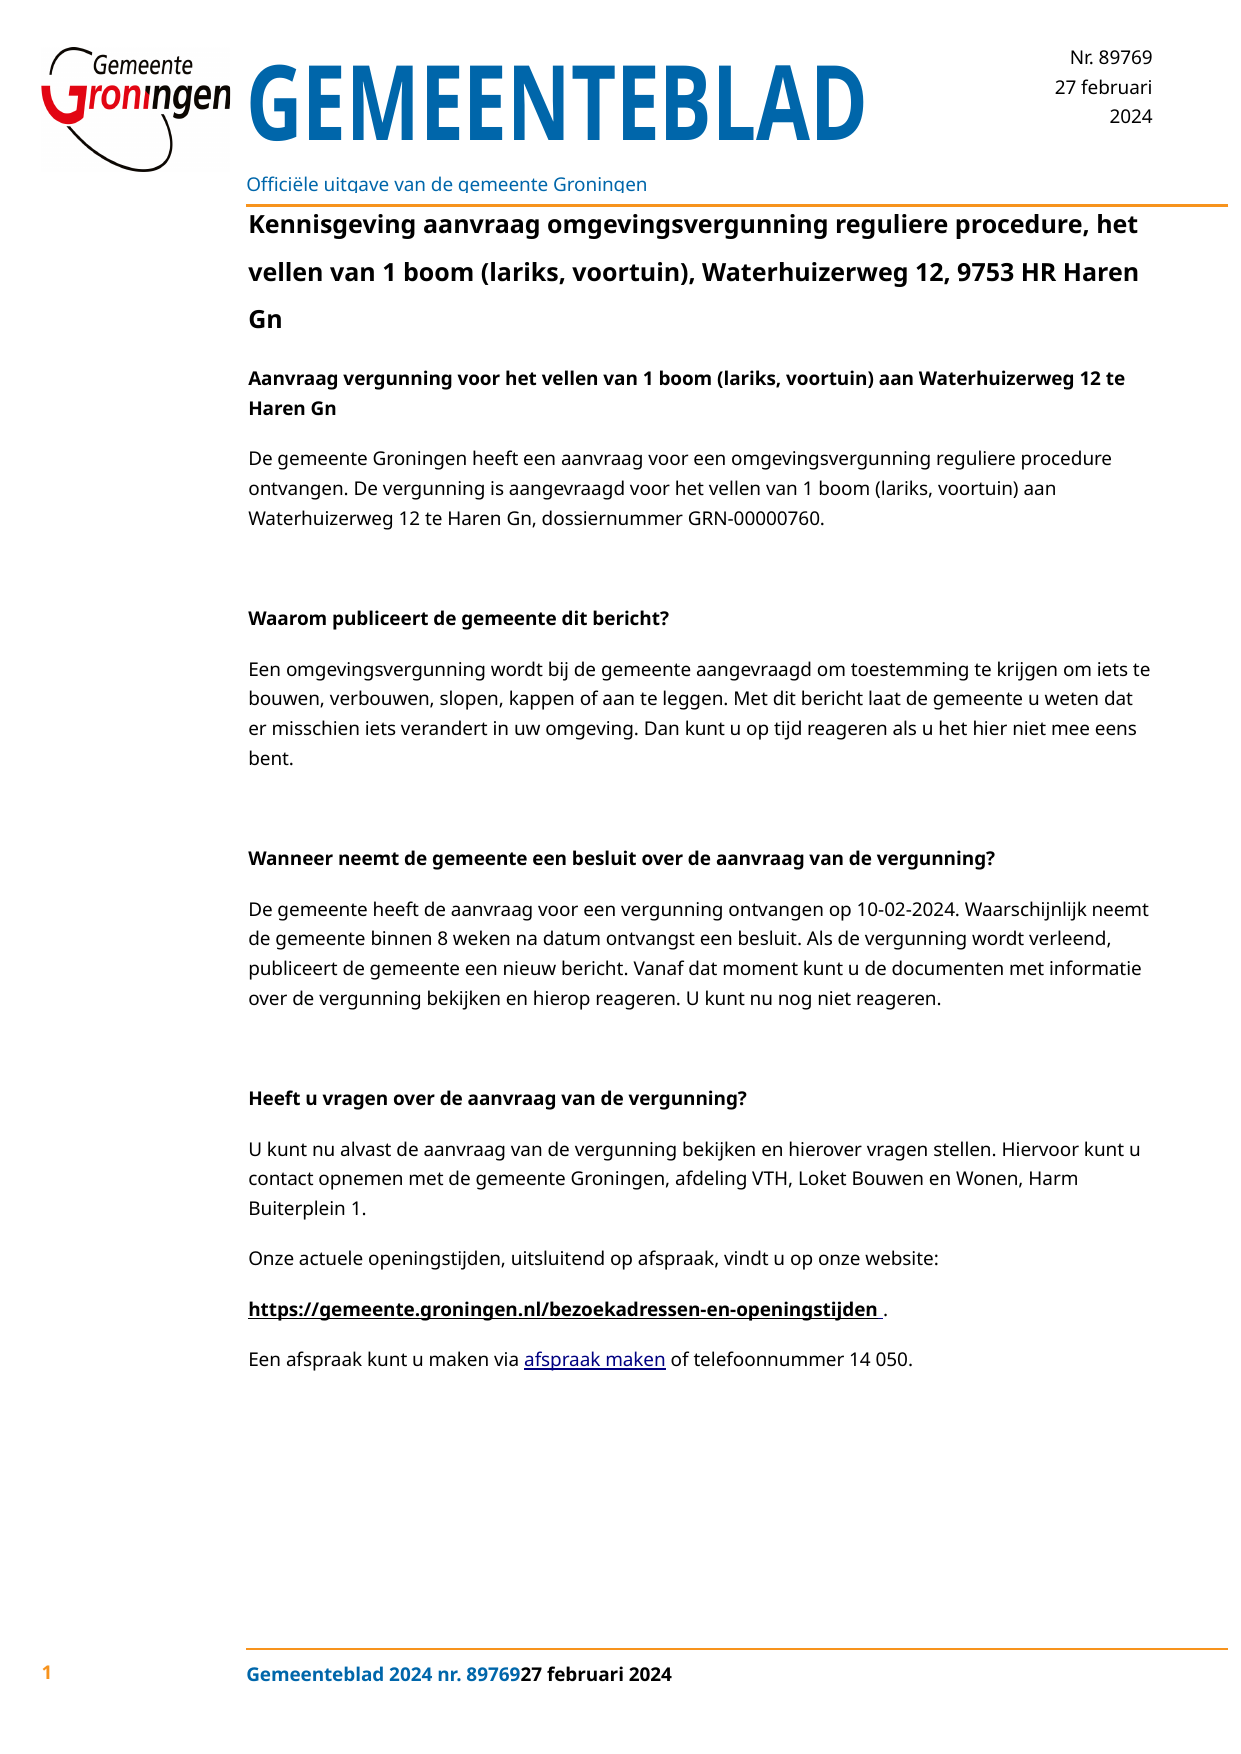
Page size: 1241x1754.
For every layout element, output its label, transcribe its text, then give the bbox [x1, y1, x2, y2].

text Waarom publiceert de gemeente dit bericht? [248, 606, 1152, 631]
text https://gemeente.groningen.nl/bezoekadressen-en-openingstijden . [248, 1296, 1152, 1322]
picture [41, 47, 231, 172]
text Heeft u vragen over de aanvraag van de vergunning? [248, 1086, 1152, 1111]
text Onze actuele openingstijden, uitsluitend op afspraak, vindt u op onze website: [248, 1246, 1152, 1271]
text Wanneer neemt de gemeente een besluit over de aanvraag van de vergunning? [248, 846, 1152, 871]
text Aanvraag vergunning voor het vellen van 1 boom (lariks, voortuin) aan Waterhuizerweg 12 te Haren Gn [248, 366, 1152, 421]
text De gemeente heeft de aanvraag voor een vergunning ontvangen op 10-02-2024. Waarschijnlijk neemt de gemeente binnen 8 weken na datum ontvangst een besluit. Als de vergunning wordt verleend, publiceert de gemeente een nieuw bericht. Vanaf dat moment kunt u de documenten met informatie over de vergunning bekijken en hierop reageren. U kunt nu nog niet reageren. [248, 896, 1152, 1010]
text De gemeente Groningen heeft een aanvraag voor een omgevingsvergunning reguliere procedure ontvangen. De vergunning is aangevraagd voor het vellen van 1 boom (lariks, voortuin) aan Waterhuizerweg 12 te Haren Gn, dossiernummer GRN-00000760. [248, 446, 1152, 530]
text Een afspraak kunt u maken via afspraak maken of telefoonnummer 14 050. [248, 1346, 1152, 1372]
text U kunt nu alvast de aanvraag van de vergunning bekijken en hierover vragen stellen. Hiervoor kunt u contact opnemen met de gemeente Groningen, afdeling VTH, Loket Bouwen en Wonen, Harm Buiterplein 1. [248, 1136, 1152, 1221]
text Een omgevingsvergunning wordt bij de gemeente aangevraagd om toestemming te krijgen om iets te bouwen, verbouwen, slopen, kappen of aan te leggen. Met dit bericht laat de gemeente u weten dat er misschien iets verandert in uw omgeving. Dan kunt u op tijd reageren als u het hier niet mee eens bent. [248, 656, 1152, 770]
text Kennisgeving aanvraag omgevingsvergunning reguliere procedure, het vellen van 1 boom (lariks, voortuin), Waterhuizerweg 12, 9753 HR Haren Gn [248, 207, 1152, 336]
